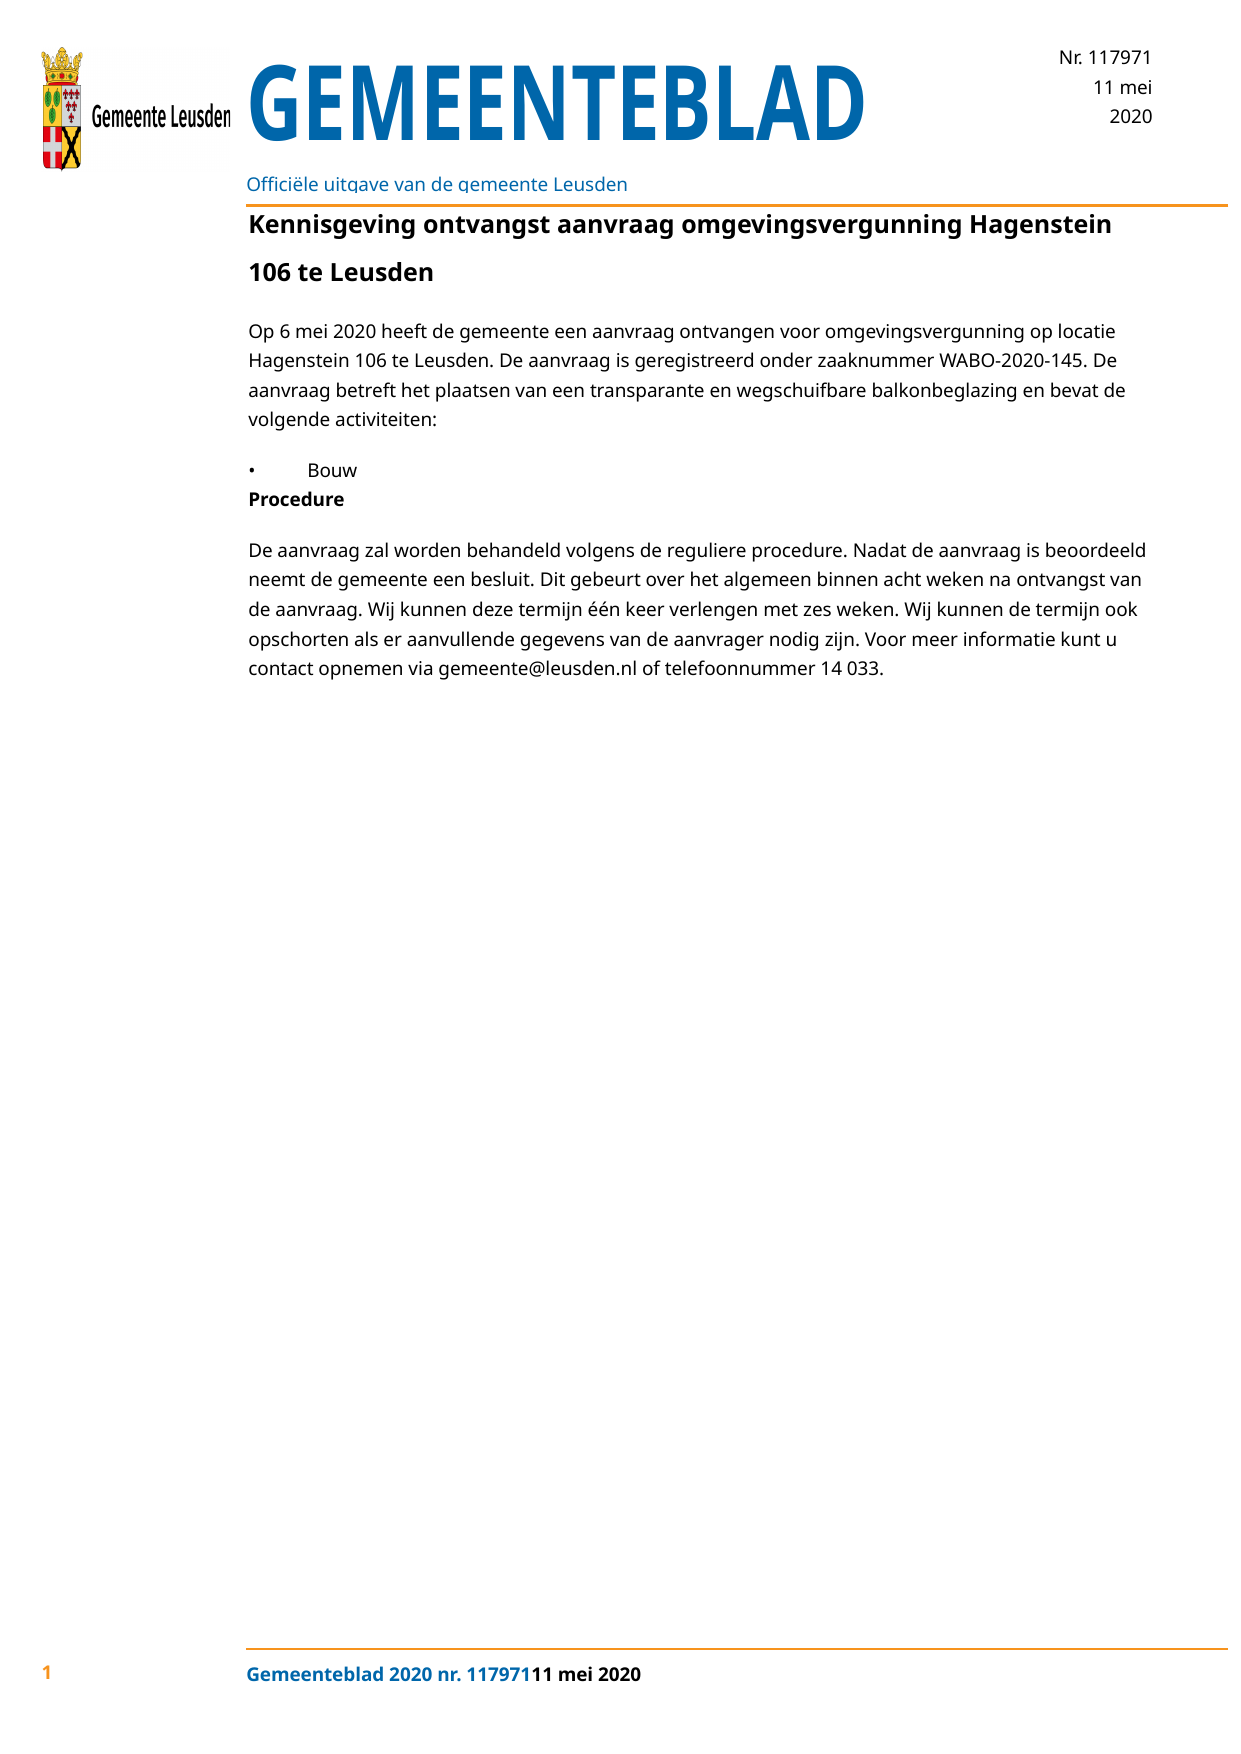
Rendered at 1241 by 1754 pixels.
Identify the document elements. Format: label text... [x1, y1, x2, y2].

list Bouw [248, 457, 1152, 483]
text Op 6 mei 2020 heeft de gemeente een aanvraag ontvangen voor omgevingsvergunning op locatie Hagenstein 106 te Leusden. De aanvraag is geregistreerd onder zaaknummer WABO-2020-145. De aanvraag betreft het plaatsen van een transparante en wegschuifbare balkonbeglazing en bevat de volgende activiteiten: [248, 318, 1152, 432]
text Kennisgeving ontvangst aanvraag omgevingsvergunning Hagenstein 106 te Leusden [248, 207, 1152, 288]
text Procedure [248, 487, 1152, 512]
text De aanvraag zal worden behandeld volgens de reguliere procedure. Nadat de aanvraag is beoordeeld neemt de gemeente een besluit. Dit gebeurt over het algemeen binnen acht weken na ontvangst van de aanvraag. Wij kunnen deze termijn één keer verlengen met zes weken. Wij kunnen de termijn ook opschorten als er aanvullende gegevens van de aanvrager nodig zijn. Voor meer informatie kunt u contact opnemen via gemeente@leusden.nl of telefoonnummer 14 033. [248, 537, 1152, 681]
picture [41, 47, 231, 172]
